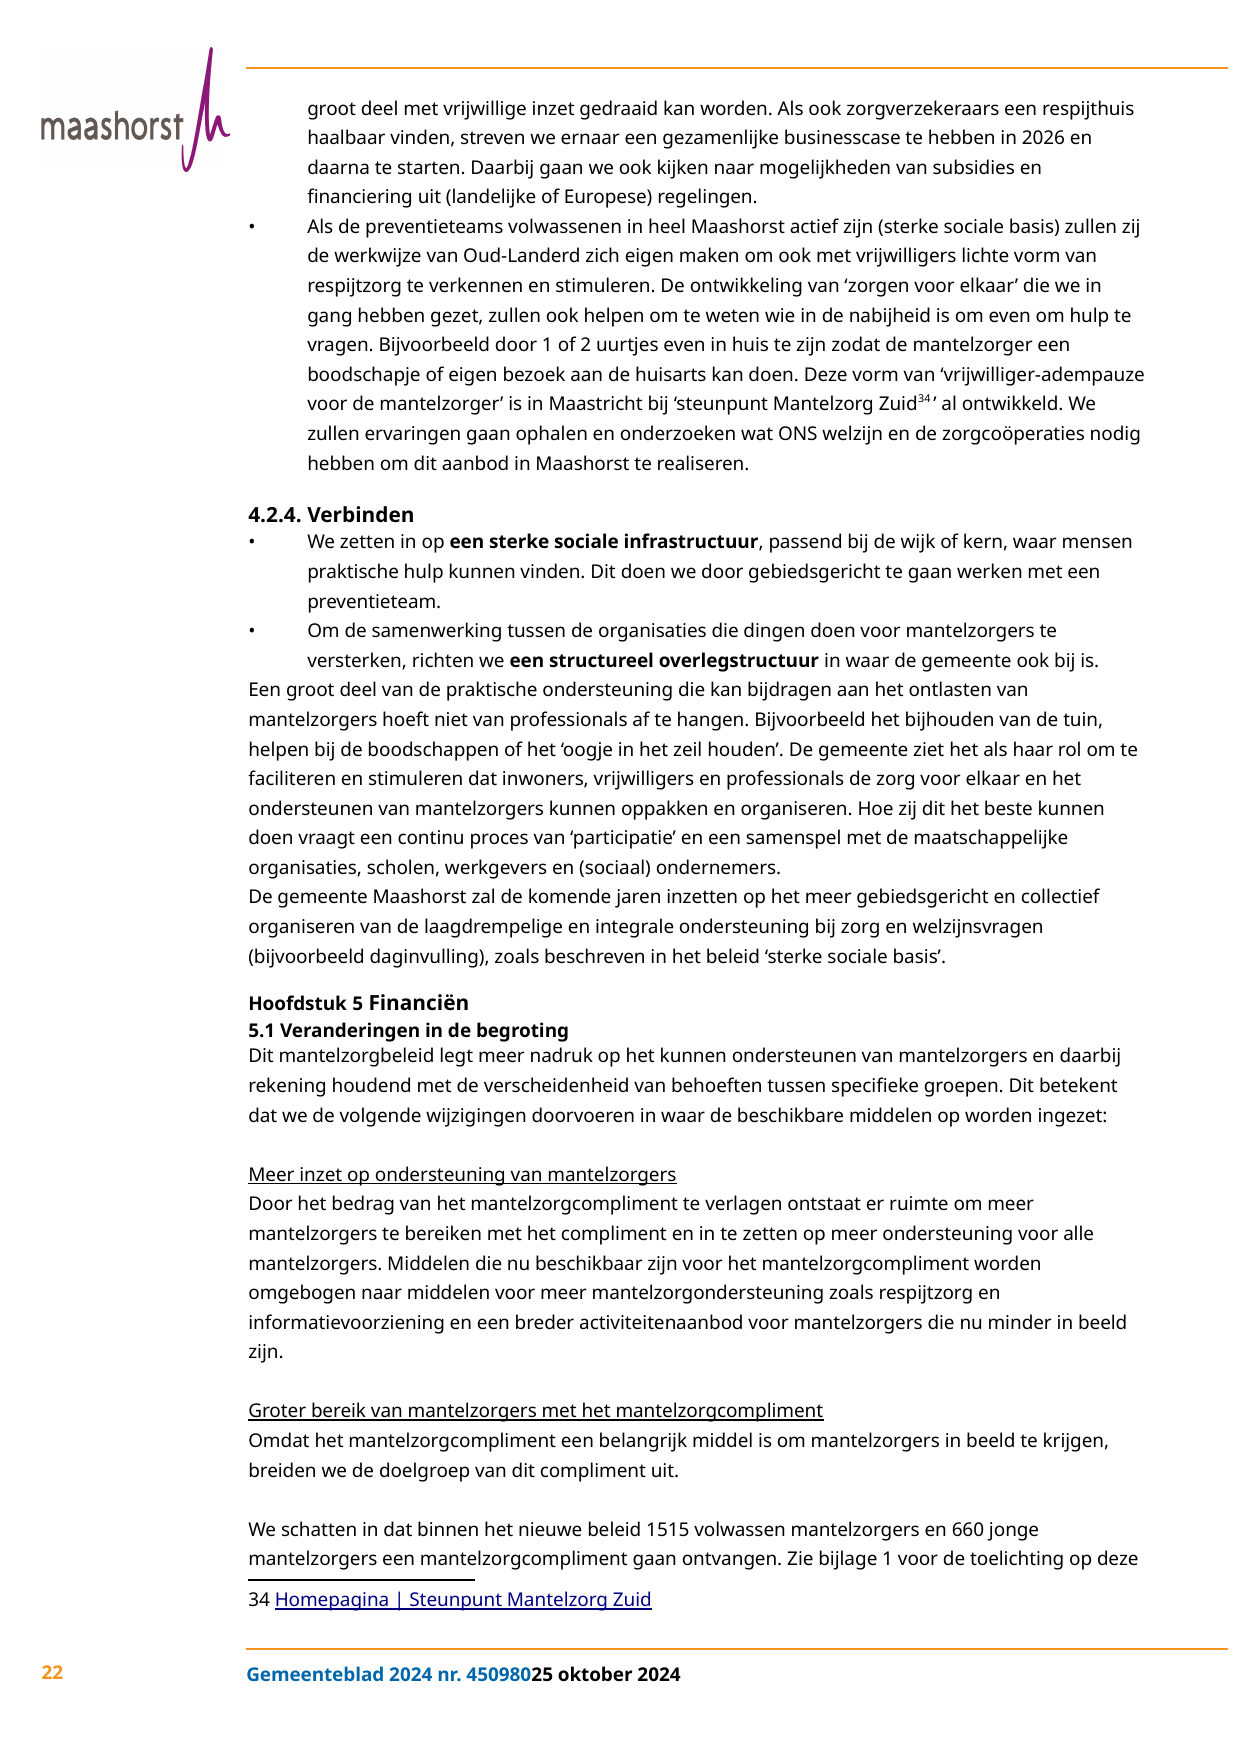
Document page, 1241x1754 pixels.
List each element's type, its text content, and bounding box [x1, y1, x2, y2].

text Door het bedrag van het mantelzorgcompliment te verlagen ontstaat er ruimte om meer mantelzorgers te bereiken met het compliment en in te zetten op meer ondersteuning voor alle mantelzorgers. Middelen die nu beschikbaar zijn voor het mantelzorgcompliment worden omgebogen naar middelen voor meer mantelzorgondersteuning zoals respijtzorg en informatievoorziening en een breder activiteitenaanbod voor mantelzorgers die nu minder in beeld zijn. [248, 1191, 1152, 1364]
list Homepagina | Steunpunt Mantelzorg Zuid [248, 1586, 1152, 1612]
text Dit mantelzorgbeleid legt meer nadruk op het kunnen ondersteunen van mantelzorgers en daarbij rekening houdend met de verscheidenheid van behoeften tussen specifieke groepen. Dit betekent dat we de volgende wijzigingen doorvoeren in waar de beschikbare middelen op worden ingezet: [248, 1043, 1152, 1127]
text We schatten in dat binnen het nieuwe beleid 1515 volwassen mantelzorgers en 660 jonge mantelzorgers een mantelzorgcompliment gaan ontvangen. Zie bijlage 1 voor de toelichting op deze [248, 1516, 1152, 1571]
text Omdat het mantelzorgcompliment een belangrijk middel is om mantelzorgers in beeld te krijgen, breiden we de doelgroep van dit compliment uit. [248, 1427, 1152, 1482]
list Als de preventieteams volwassenen in heel Maashorst actief zijn (sterke sociale basis) zullen zij de werkwijze van Oud-Landerd zich eigen maken om ook met vrijwilligers lichte vorm van respijtzorg te verkennen en stimuleren. De ontwikkeling van ‘zorgen voor elkaar’ die we in gang hebben gezet, zullen ook helpen om te weten wie in de nabijheid is om even om hulp te vragen. Bijvoorbeeld door 1 of 2 uurtjes even in huis te zijn zodat de mantelzorger een boodschapje of eigen bezoek aan de huisarts kan doen. Deze vorm van ‘vrijwilliger-adempauze voor de mantelzorger’ is in Maastricht bij ‘steunpunt Mantelzorg Zuid’ al ontwikkeld. We zullen ervaringen gaan ophalen en onderzoeken wat ONS welzijn en de zorgcoöperaties nodig hebben om dit aanbod in Maashorst te realiseren. [248, 213, 1152, 476]
text 4.2.4. Verbinden [248, 500, 1152, 529]
list groot deel met vrijwillige inzet gedraaid kan worden. Als ook zorgverzekeraars een respijthuis haalbaar vinden, streven we ernaar een gezamenlijke businesscase te hebben in 2026 en daarna te starten. Daarbij gaan we ook kijken naar mogelijkheden van subsidies en financiering uit (landelijke of Europese) regelingen. [248, 95, 1152, 209]
text Groter bereik van mantelzorgers met het mantelzorgcompliment [248, 1398, 1152, 1423]
list Om de samenwerking tussen de organisaties die dingen doen voor mantelzorgers te versterken, richten we een structureel overlegstructuur in waar de gemeente ook bij is. [248, 617, 1152, 673]
text Meer inzet op ondersteuning van mantelzorgers [248, 1161, 1152, 1187]
text Een groot deel van de praktische ondersteuning die kan bijdragen aan het ontlasten van mantelzorgers hoeft niet van professionals af te hangen. Bijvoorbeeld het bijhouden van de tuin, helpen bij de boodschappen of het ‘oogje in het zeil houden’. De gemeente ziet het als haar rol om te faciliteren en stimuleren dat inwoners, vrijwilligers en professionals de zorg voor elkaar en het ondersteunen van mantelzorgers kunnen oppakken en organiseren. Hoe zij dit het beste kunnen doen vraagt een continu proces van ‘participatie’ en een samenspel met de maatschappelijke organisaties, scholen, werkgevers en (sociaal) ondernemers. [248, 677, 1152, 880]
picture [41, 47, 231, 172]
text Hoofdstuk 5 Financiën [248, 988, 1152, 1017]
list We zetten in op een sterke sociale infrastructuur, passend bij de wijk of kern, waar mensen praktische hulp kunnen vinden. Dit doen we door gebiedsgericht te gaan werken met een preventieteam. [248, 529, 1152, 613]
text 5.1 Veranderingen in de begroting [248, 1017, 1152, 1043]
text De gemeente Maashorst zal de komende jaren inzetten op het meer gebiedsgericht en collectief organiseren van de laagdrempelige en integrale ondersteuning bij zorg en welzijnsvragen (bijvoorbeeld daginvulling), zoals beschreven in het beleid ‘sterke sociale basis’. [248, 884, 1152, 968]
